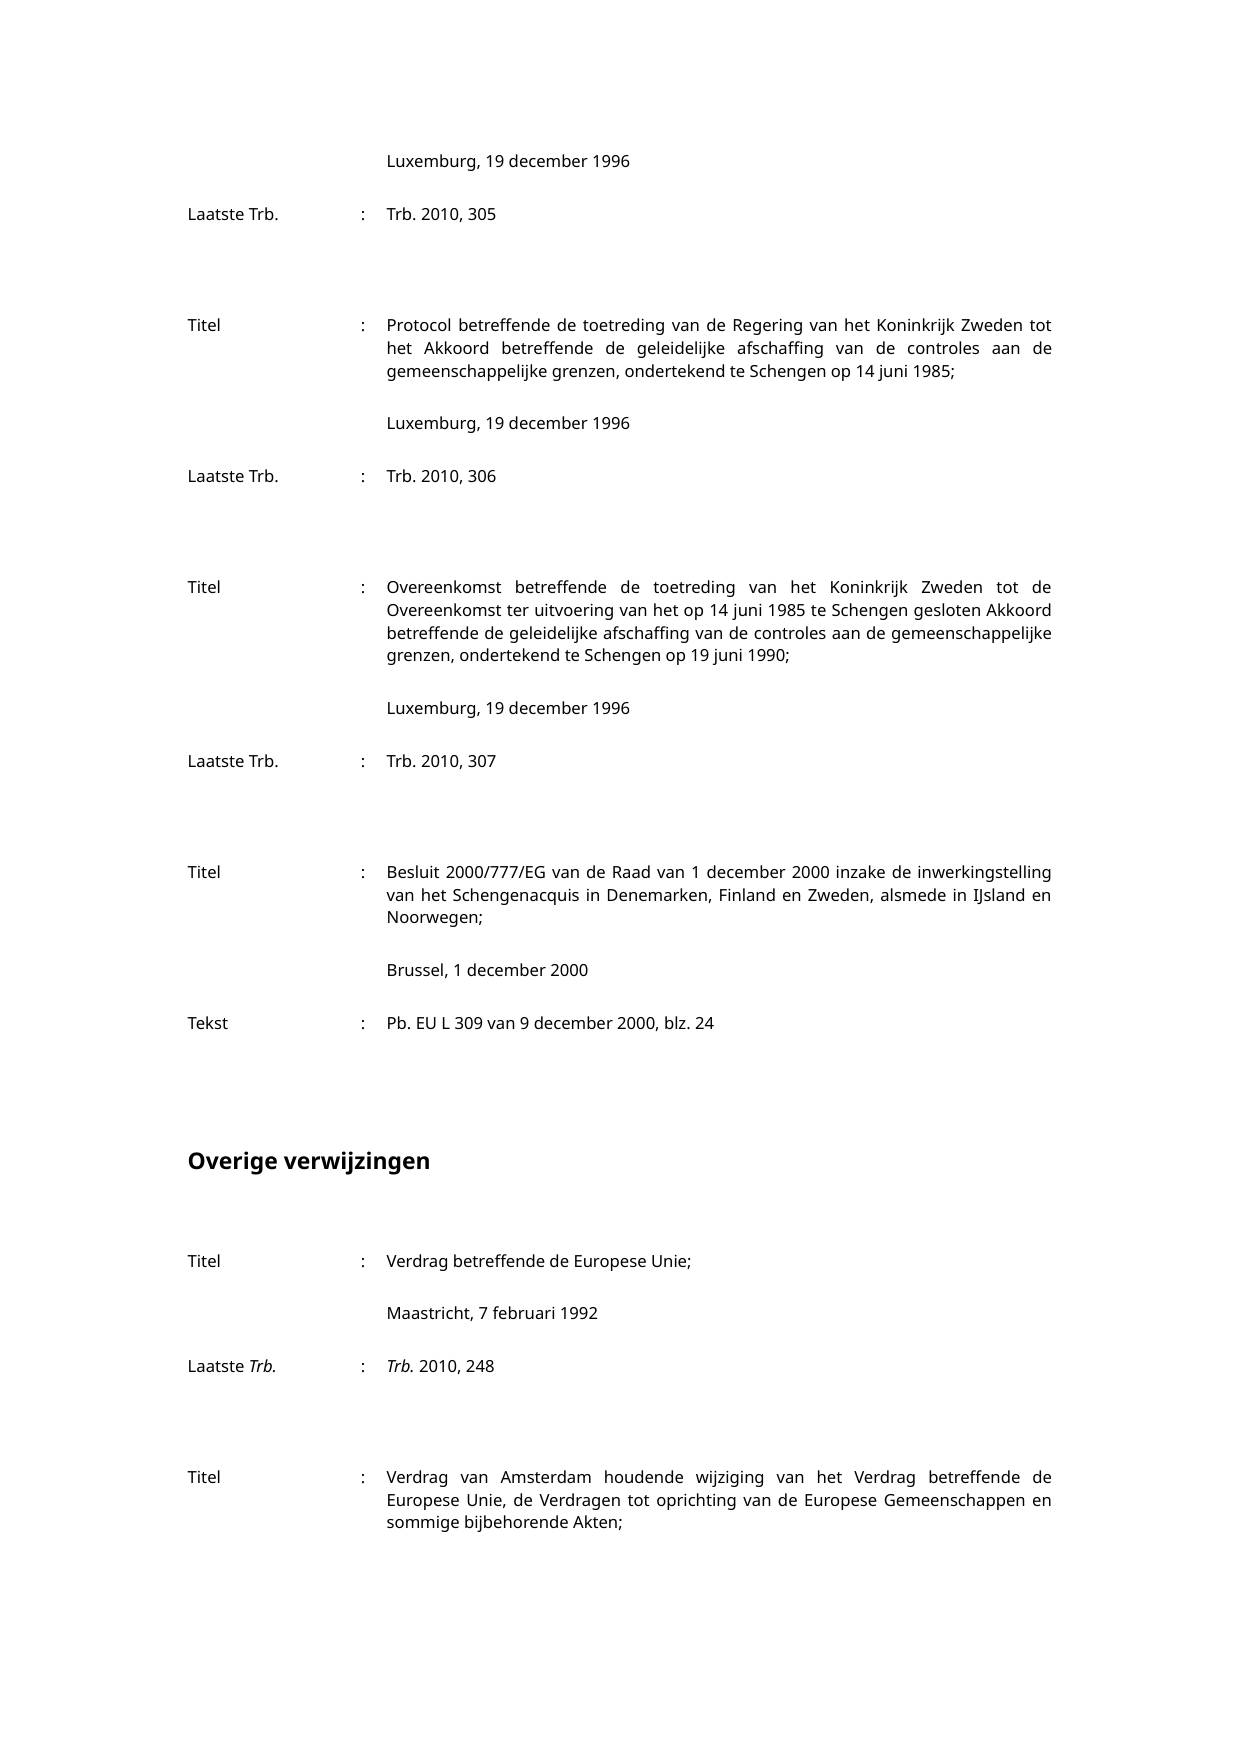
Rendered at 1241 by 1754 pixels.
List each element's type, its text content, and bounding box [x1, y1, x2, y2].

table_cell [188, 150, 361, 203]
table_cell Titel [188, 576, 361, 749]
table_cell : [361, 465, 386, 517]
table_cell [361, 1407, 386, 1466]
table_cell Trb. 2010, 306 [386, 465, 1053, 517]
table_cell [361, 255, 386, 314]
table_cell Luxemburg, 19 december 1996 [386, 150, 1053, 203]
table_cell [361, 518, 386, 576]
table_header Verdrag betreffende de Europese Unie; Maastricht, 7 februari 1992 [386, 1249, 1053, 1354]
table_header Titel [188, 1249, 361, 1354]
table_cell Titel [188, 1466, 361, 1564]
table_cell [361, 802, 386, 861]
table_cell : [361, 1011, 386, 1064]
table_cell [188, 518, 361, 576]
table_cell Overeenkomst betreffende de toetreding van het Koninkrijk Zweden tot de Overeenkomst ter uitvoering van het op 14 juni 1985 te Schengen gesloten Akkoord betreffende de geleidelijke afschaffing van de controles aan de gemeenschappelijke grenzen, ondertekend te Schengen op 19 juni 1990; Luxemburg, 19 december 1996 [386, 576, 1053, 749]
table_cell : [361, 1355, 386, 1407]
table_cell [188, 1407, 361, 1466]
table_cell [386, 802, 1053, 861]
table_cell Protocol betreffende de toetreding van de Regering van het Koninkrijk Zweden tot het Akkoord betreffende de geleidelijke afschaffing van de controles aan de gemeenschappelijke grenzen, ondertekend te Schengen op 14 juni 1985; Luxemburg, 19 december 1996 [386, 314, 1053, 465]
table_cell : [361, 314, 386, 465]
table_cell Trb. 2010, 307 [386, 749, 1053, 802]
table_cell : [361, 576, 386, 749]
subtitle Overige verwijzingen [187, 1145, 1053, 1176]
table_cell Trb. 2010, 248 [386, 1355, 1053, 1407]
table_cell : [361, 749, 386, 802]
table_cell Verdrag van Amsterdam houdende wijziging van het Verdrag betreffende de Europese Unie, de Verdragen tot oprichting van de Europese Gemeenschappen en sommige bijbehorende Akten; [386, 1466, 1053, 1564]
table_cell [188, 255, 361, 314]
table_cell [361, 150, 386, 203]
table_header : [361, 1249, 386, 1354]
table_cell Titel [188, 314, 361, 465]
table_cell Titel [188, 861, 361, 1011]
table_cell Laatste Trb. [188, 749, 361, 802]
table_cell Tekst [188, 1011, 361, 1064]
table_cell : [361, 1466, 386, 1564]
table_cell : [361, 861, 386, 1011]
table_cell Laatste Trb. [188, 203, 361, 255]
table_cell Pb. EU L 309 van 9 december 2000, blz. 24 [386, 1011, 1053, 1064]
table_cell Besluit 2000/777/EG van de Raad van 1 december 2000 inzake de inwerkingstelling van het Schengenacquis in Denemarken, Finland en Zweden, alsmede in IJsland en Noorwegen; Brussel, 1 december 2000 [386, 861, 1053, 1011]
table_cell Laatste Trb. [188, 465, 361, 517]
table_cell [386, 518, 1053, 576]
table_cell Trb. 2010, 305 [386, 203, 1053, 255]
table_cell [188, 802, 361, 861]
table_cell : [361, 203, 386, 255]
table_cell Laatste Trb. [188, 1355, 361, 1407]
table_cell [386, 255, 1053, 314]
table_cell [386, 1407, 1053, 1466]
